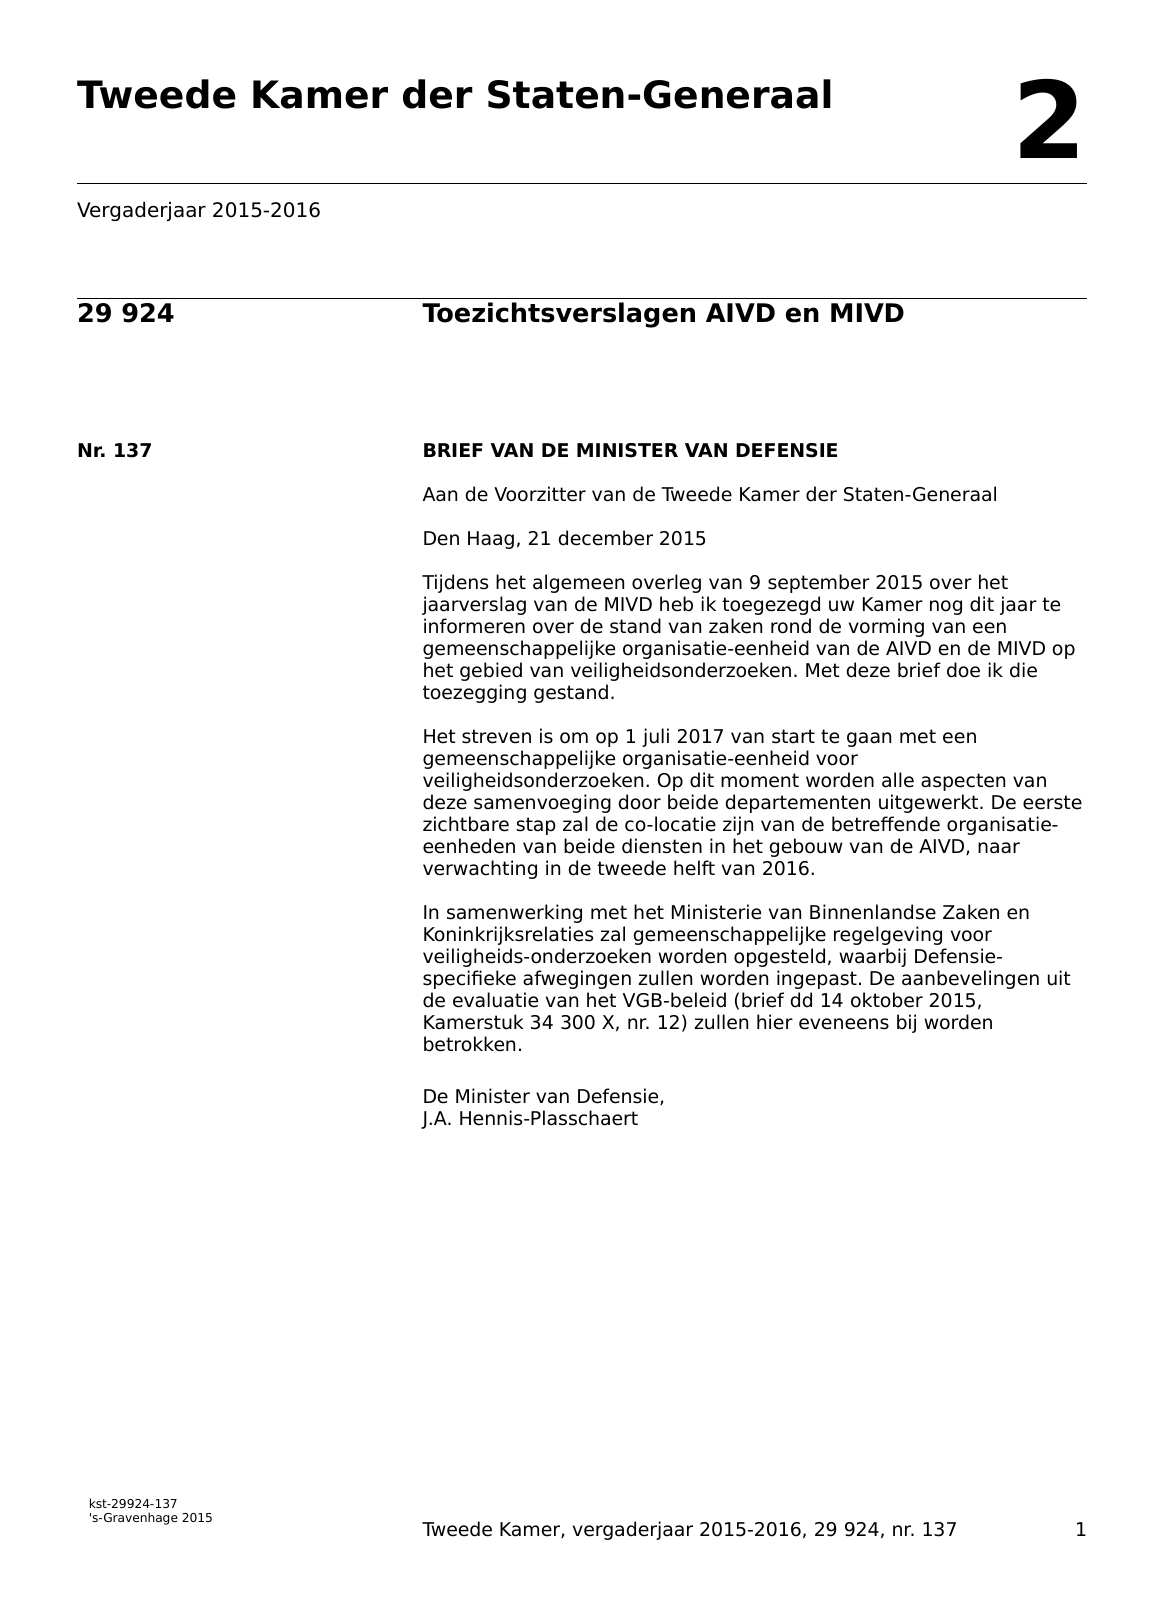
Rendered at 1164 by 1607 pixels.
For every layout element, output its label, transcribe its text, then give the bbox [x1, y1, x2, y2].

table_header Tweede Kamer der Staten-Generaal [77, 59, 886, 183]
text Tijdens het algemeen overleg van 9 september 2015 over het jaarverslag van de MIVD heb ik toegezegd uw Kamer nog dit jaar te informeren over de stand van zaken rond de vorming van een gemeenschappelijke organisatie-eenheid van de AIVD en de MIVD op het gebied van veiligheidsonderzoeken. Met deze brief doe ik die toezegging gestand. [422, 572, 1087, 704]
text De Minister van Defensie, J.A. Hennis-Plasschaert [422, 1086, 1087, 1130]
text Den Haag, 21 december 2015 [422, 528, 1087, 550]
text Het streven is om op 1 juli 2017 van start te gaan met een gemeenschappelijke organisatie-eenheid voor veiligheidsonderzoeken. Op dit moment worden alle aspecten van deze samenvoeging door beide departementen uitgewerkt. De eerste zichtbare stap zal de co-locatie zijn van de betreffende organisatie-eenheden van beide diensten in het gebouw van de AIVD, naar verwachting in de tweede helft van 2016. [422, 726, 1087, 880]
table_header 2 [886, 59, 1087, 183]
table_cell Vergaderjaar 2015-2016 [77, 184, 1087, 298]
subtitle 29 924 Toezichtsverslagen AIVD en MIVD [77, 299, 1087, 329]
text Aan de Voorzitter van de Tweede Kamer der Staten-Generaal [422, 484, 1087, 506]
text 's-Gravenhage 2015 [88, 1511, 323, 1525]
text kst-29924-137 [88, 1497, 323, 1511]
subtitle Nr. 137 BRIEF VAN DE MINISTER VAN DEFENSIE [77, 440, 1087, 462]
text In samenwerking met het Ministerie van Binnenlandse Zaken en Koninkrijksrelaties zal gemeenschappelijke regelgeving voor veiligheids-onderzoeken worden opgesteld, waarbij Defensie-specifieke afwegingen zullen worden ingepast. De aanbevelingen uit de evaluatie van het VGB-beleid (brief dd 14 oktober 2015, Kamerstuk 34 300 X, nr. 12) zullen hier eveneens bij worden betrokken. [422, 902, 1087, 1056]
